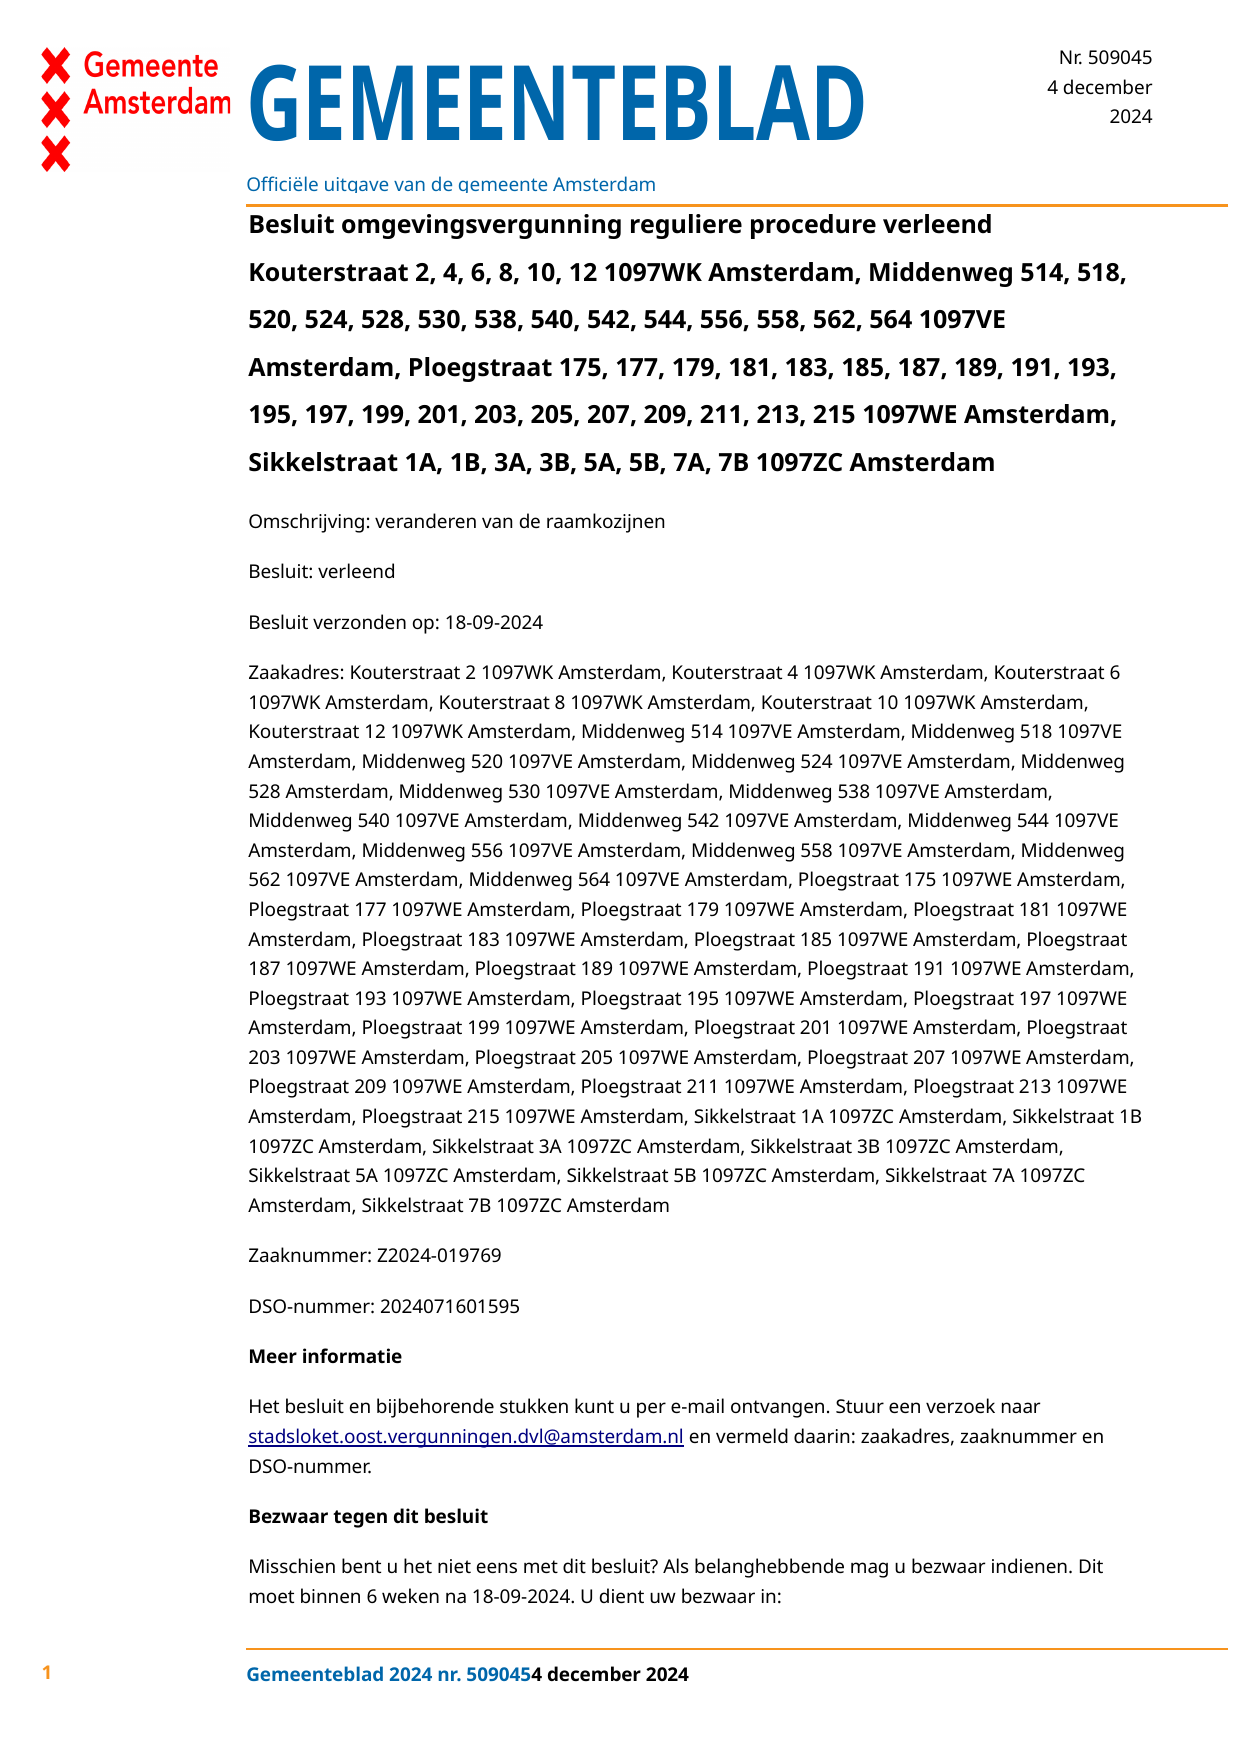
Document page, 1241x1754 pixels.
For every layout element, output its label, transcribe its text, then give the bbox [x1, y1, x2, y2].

text Besluit verzonden op: 18-09-2024 [248, 609, 1152, 635]
picture [41, 47, 231, 172]
text Bezwaar tegen dit besluit [248, 1503, 1152, 1529]
text DSO-nummer: 2024071601595 [248, 1293, 1152, 1319]
text Het besluit en bijbehorende stukken kunt u per e-mail ontvangen. Stuur een verzoek naar stadsloket.oost.vergunningen.dvl@amsterdam.nl en vermeld daarin: zaakadres, zaaknummer en DSO-nummer. [248, 1394, 1152, 1479]
text Meer informatie [248, 1343, 1152, 1369]
text Zaakadres: Kouterstraat 2 1097WK Amsterdam, Kouterstraat 4 1097WK Amsterdam, Kouterstraat 6 1097WK Amsterdam, Kouterstraat 8 1097WK Amsterdam, Kouterstraat 10 1097WK Amsterdam, Kouterstraat 12 1097WK Amsterdam, Middenweg 514 1097VE Amsterdam, Middenweg 518 1097VE Amsterdam, Middenweg 520 1097VE Amsterdam, Middenweg 524 1097VE Amsterdam, Middenweg 528 Amsterdam, Middenweg 530 1097VE Amsterdam, Middenweg 538 1097VE Amsterdam, Middenweg 540 1097VE Amsterdam, Middenweg 542 1097VE Amsterdam, Middenweg 544 1097VE Amsterdam, Middenweg 556 1097VE Amsterdam, Middenweg 558 1097VE Amsterdam, Middenweg 562 1097VE Amsterdam, Middenweg 564 1097VE Amsterdam, Ploegstraat 175 1097WE Amsterdam, Ploegstraat 177 1097WE Amsterdam, Ploegstraat 179 1097WE Amsterdam, Ploegstraat 181 1097WE Amsterdam, Ploegstraat 183 1097WE Amsterdam, Ploegstraat 185 1097WE Amsterdam, Ploegstraat 187 1097WE Amsterdam, Ploegstraat 189 1097WE Amsterdam, Ploegstraat 191 1097WE Amsterdam, Ploegstraat 193 1097WE Amsterdam, Ploegstraat 195 1097WE Amsterdam, Ploegstraat 197 1097WE Amsterdam, Ploegstraat 199 1097WE Amsterdam, Ploegstraat 201 1097WE Amsterdam, Ploegstraat 203 1097WE Amsterdam, Ploegstraat 205 1097WE Amsterdam, Ploegstraat 207 1097WE Amsterdam, Ploegstraat 209 1097WE Amsterdam, Ploegstraat 211 1097WE Amsterdam, Ploegstraat 213 1097WE Amsterdam, Ploegstraat 215 1097WE Amsterdam, Sikkelstraat 1A 1097ZC Amsterdam, Sikkelstraat 1B 1097ZC Amsterdam, Sikkelstraat 3A 1097ZC Amsterdam, Sikkelstraat 3B 1097ZC Amsterdam, Sikkelstraat 5A 1097ZC Amsterdam, Sikkelstraat 5B 1097ZC Amsterdam, Sikkelstraat 7A 1097ZC Amsterdam, Sikkelstraat 7B 1097ZC Amsterdam [248, 659, 1152, 1218]
text Zaaknummer: Z2024-019769 [248, 1242, 1152, 1268]
text Omschrijving: veranderen van de raamkozijnen [248, 508, 1152, 534]
text Besluit omgevingsvergunning reguliere procedure verleend Kouterstraat 2, 4, 6, 8, 10, 12 1097WK Amsterdam, Middenweg 514, 518, 520, 524, 528, 530, 538, 540, 542, 544, 556, 558, 562, 564 1097VE Amsterdam, Ploegstraat 175, 177, 179, 181, 183, 185, 187, 189, 191, 193, 195, 197, 199, 201, 203, 205, 207, 209, 211, 213, 215 1097WE Amsterdam, Sikkelstraat 1A, 1B, 3A, 3B, 5A, 5B, 7A, 7B 1097ZC Amsterdam [248, 207, 1152, 479]
text Misschien bent u het niet eens met dit besluit? Als belanghebbende mag u bezwaar indienen. Dit moet binnen 6 weken na 18-09-2024. U dient uw bezwaar in: [248, 1554, 1152, 1609]
text Besluit: verleend [248, 559, 1152, 584]
